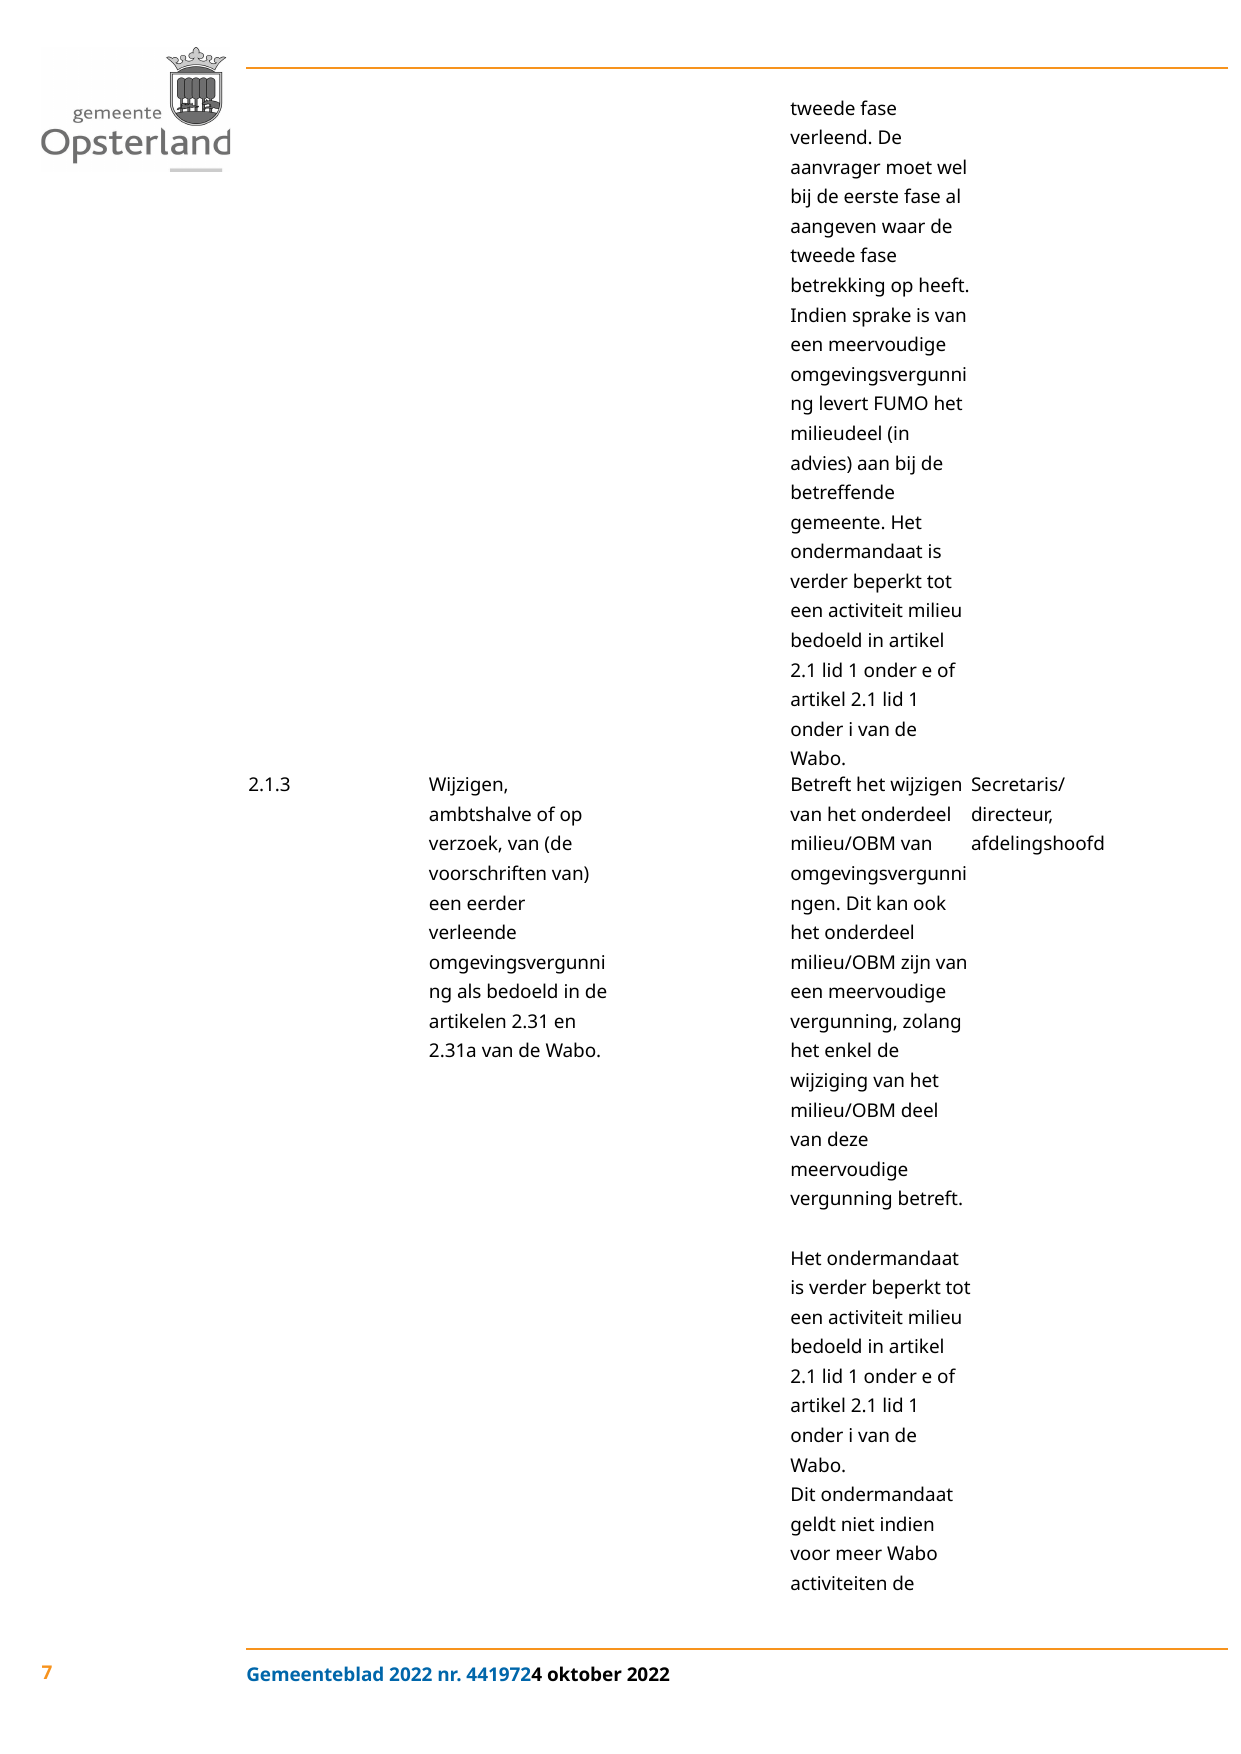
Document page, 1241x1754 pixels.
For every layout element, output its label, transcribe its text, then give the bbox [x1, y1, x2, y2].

table_cell [429, 95, 609, 771]
table_cell 2.1.3 [248, 771, 429, 1596]
table_cell tweede fase verleend. De aanvrager moet wel bij de eerste fase al aangeven waar de tweede fase betrekking op heeft. Indien sprake is van een meervoudige omgevingsvergunning levert FUMO het milieudeel (in advies) aan bij de betreffende gemeente. Het ondermandaat is verder beperkt tot een activiteit milieu bedoeld in artikel 2.1 lid 1 onder e of artikel 2.1 lid 1 onder i van de Wabo. [790, 95, 971, 771]
table_cell Betreft het wijzigen van het onderdeel milieu/OBM van omgevingsvergunningen. Dit kan ook het onderdeel milieu/OBM zijn van een meervoudige vergunning, zolang het enkel de wijziging van het milieu/OBM deel van deze meervoudige vergunning betreft. Het ondermandaat is verder beperkt tot een activiteit milieu bedoeld in artikel 2.1 lid 1 onder e of artikel 2.1 lid 1 onder i van de Wabo. Dit ondermandaat geldt niet indien voor meer Wabo activiteiten de [790, 771, 971, 1596]
table_cell [971, 95, 1152, 771]
table_cell [609, 771, 790, 1596]
table_cell Secretaris/ directeur, afdelingshoofd [971, 771, 1152, 1596]
table_cell [248, 95, 429, 771]
picture [41, 47, 231, 172]
table_cell Wijzigen, ambtshalve of op verzoek, van (de voorschriften van) een eerder verleende omgevingsvergunning als bedoeld in de artikelen 2.31 en 2.31a van de Wabo. [429, 771, 609, 1596]
table_cell [609, 95, 790, 771]
